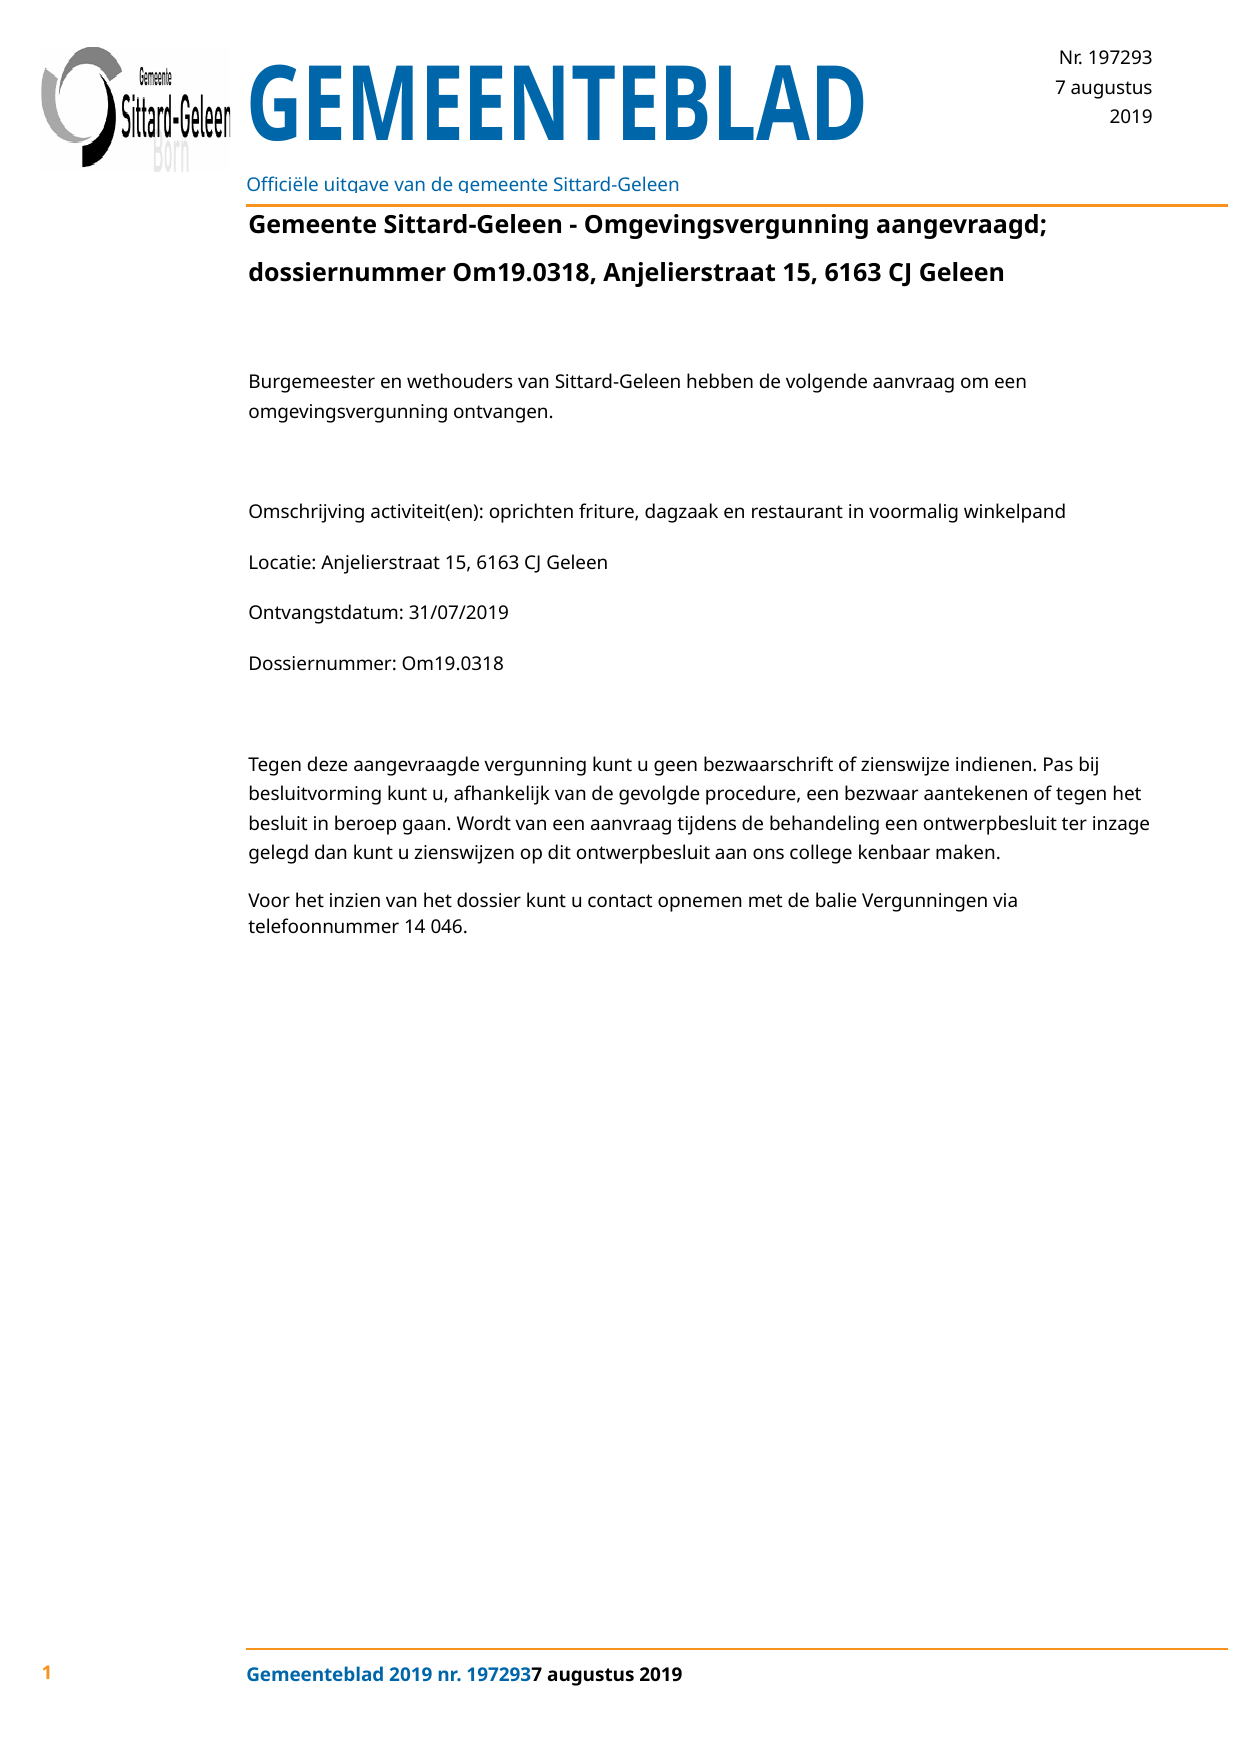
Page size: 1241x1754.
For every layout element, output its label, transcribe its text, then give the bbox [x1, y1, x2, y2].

text Locatie: Anjelierstraat 15, 6163 CJ Geleen [248, 549, 1152, 575]
text Burgemeester en wethouders van Sittard-Geleen hebben de volgende aanvraag om een omgevingsvergunning ontvangen. [248, 368, 1152, 424]
text Ontvangstdatum: 31/07/2019 [248, 599, 1152, 625]
text Omschrijving activiteit(en): oprichten friture, dagzaak en restaurant in voormalig winkelpand [248, 499, 1152, 524]
text Dossiernummer: Om19.0318 [248, 650, 1152, 676]
text Voor het inzien van het dossier kunt u contact opnemen met de balie Vergunningen via telefoonnummer 14 046. [248, 887, 1152, 939]
text Tegen deze aangevraagde vergunning kunt u geen bezwaarschrift of zienswijze indienen. Pas bij besluitvorming kunt u, afhankelijk van de gevolgde procedure, een bezwaar aantekenen of tegen het besluit in beroep gaan. Wordt van een aanvraag tijdens de behandeling een ontwerpbesluit ter inzage gelegd dan kunt u zienswijzen op dit ontwerpbesluit aan ons college kenbaar maken. [248, 751, 1152, 865]
picture [41, 47, 231, 172]
text Gemeente Sittard-Geleen - Omgevingsvergunning aangevraagd; dossiernummer Om19.0318, Anjelierstraat 15, 6163 CJ Geleen [248, 207, 1152, 288]
